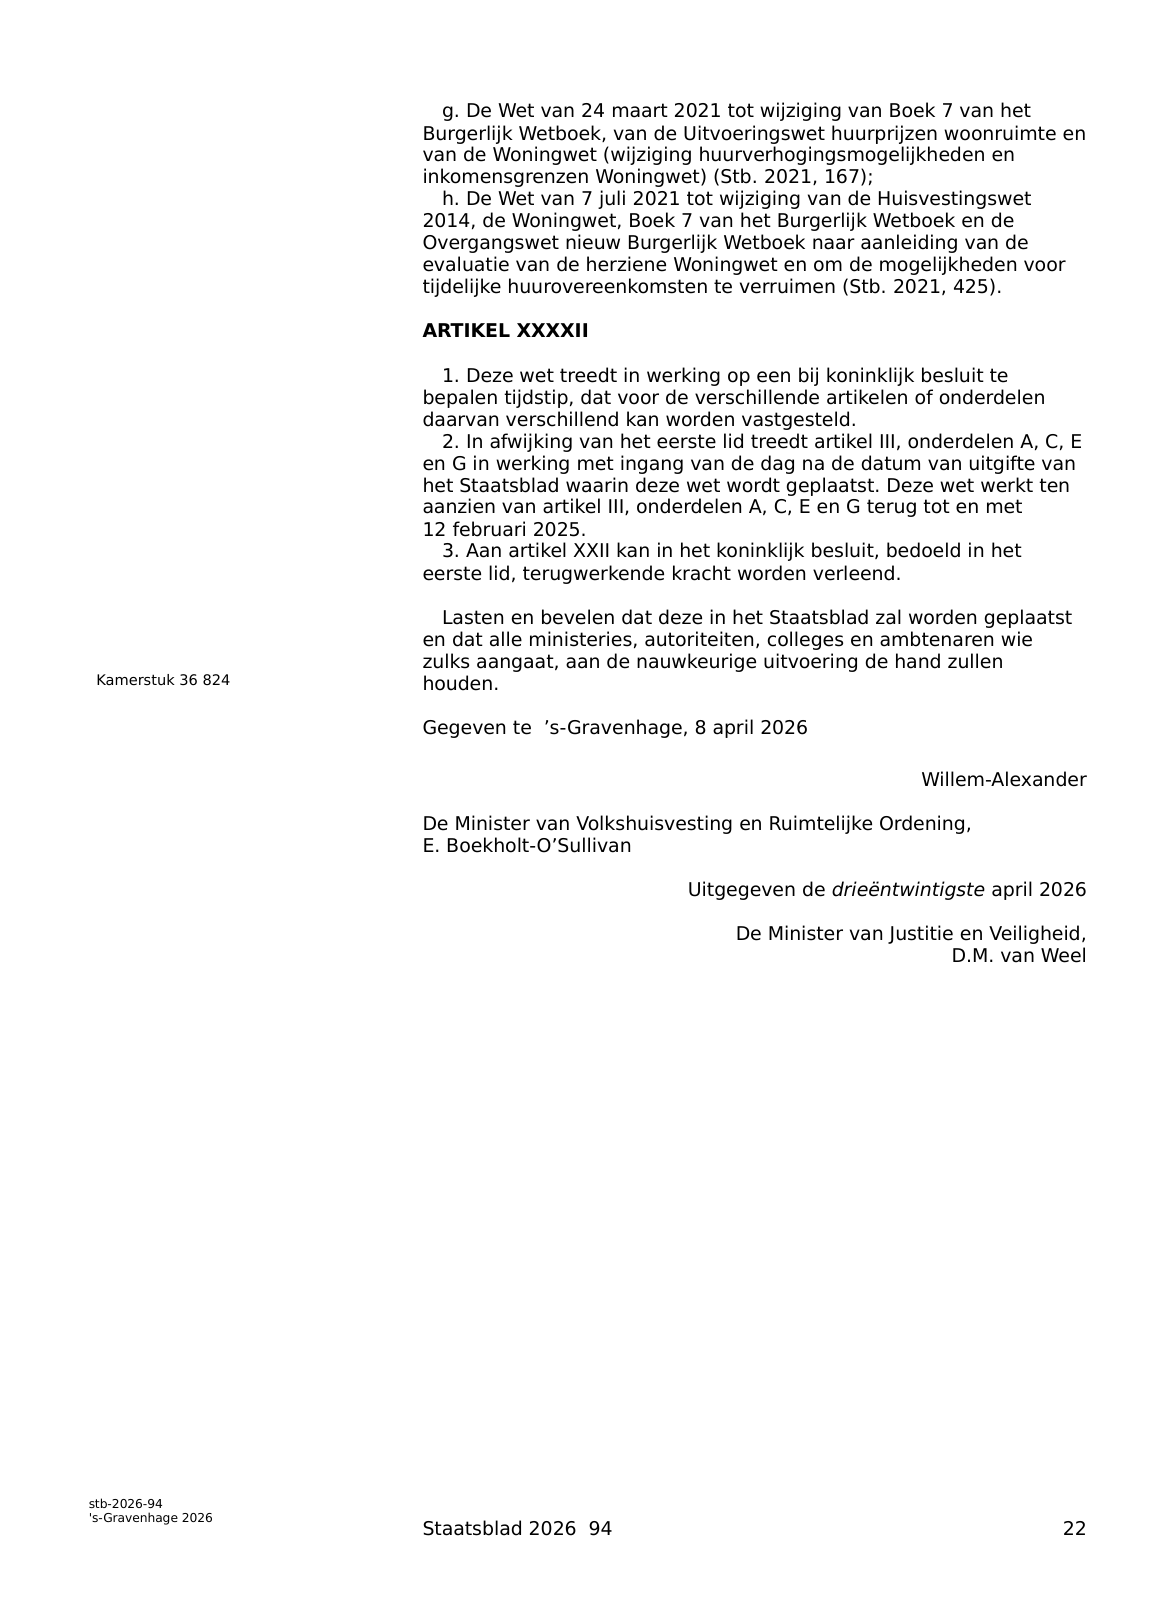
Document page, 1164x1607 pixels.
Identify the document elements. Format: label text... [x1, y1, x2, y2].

text Uitgegeven de drieëntwintigste april 2026 [422, 879, 1087, 901]
subtitle ARTIKEL XXXXII [422, 320, 1087, 342]
text Gegeven te ’s-Gravenhage, 8 april 2026 [422, 717, 1087, 739]
text 's-Gravenhage 2026 [88, 1511, 323, 1525]
text g. De Wet van 24 maart 2021 tot wijziging van Boek 7 van het Burgerlijk Wetboek, van de Uitvoeringswet huurprijzen woonruimte en van de Woningwet (wijziging huurverhogingsmogelijkheden en inkomensgrenzen Woningwet) (Stb. 2021, 167); [422, 100, 1087, 188]
text De Minister van Volkshuisvesting en Ruimtelijke Ordening, E. Boekholt-O’Sullivan [422, 813, 1087, 857]
text 2. In afwijking van het eerste lid treedt artikel III, onderdelen A, C, E en G in werking met ingang van de dag na de datum van uitgifte van het Staatsblad waarin deze wet wordt geplaatst. Deze wet werkt ten aanzien van artikel III, onderdelen A, C, E en G terug tot en met 12 februari 2025. [422, 431, 1087, 540]
text Willem-Alexander [422, 769, 1087, 791]
text De Minister van Justitie en Veiligheid, D.M. van Weel [422, 923, 1087, 967]
text h. De Wet van 7 juli 2021 tot wijziging van de Huisvestingswet 2014, de Woningwet, Boek 7 van het Burgerlijk Wetboek en de Overgangswet nieuw Burgerlijk Wetboek naar aanleiding van de evaluatie van de herziene Woningwet en om de mogelijkheden voor tijdelijke huurovereenkomsten te verruimen (Stb. 2021, 425). [422, 188, 1087, 298]
text stb-2026-94 [88, 1497, 323, 1511]
text 3. Aan artikel XXII kan in het koninklijk besluit, bedoeld in het eerste lid, terugwerkende kracht worden verleend. [422, 540, 1087, 584]
text 1. Deze wet treedt in werking op een bij koninklijk besluit te bepalen tijdstip, dat voor de verschillende artikelen of onderdelen daarvan verschillend kan worden vastgesteld. [422, 364, 1087, 431]
text Lasten en bevelen dat deze in het Staatsblad zal worden geplaatst en dat alle ministeries, autoriteiten, colleges en ambtenaren wie zulks aangaat, aan de nauwkeurige uitvoering de hand zullen houden. [422, 607, 1087, 694]
text Kamerstuk 36 824 [77, 671, 396, 688]
